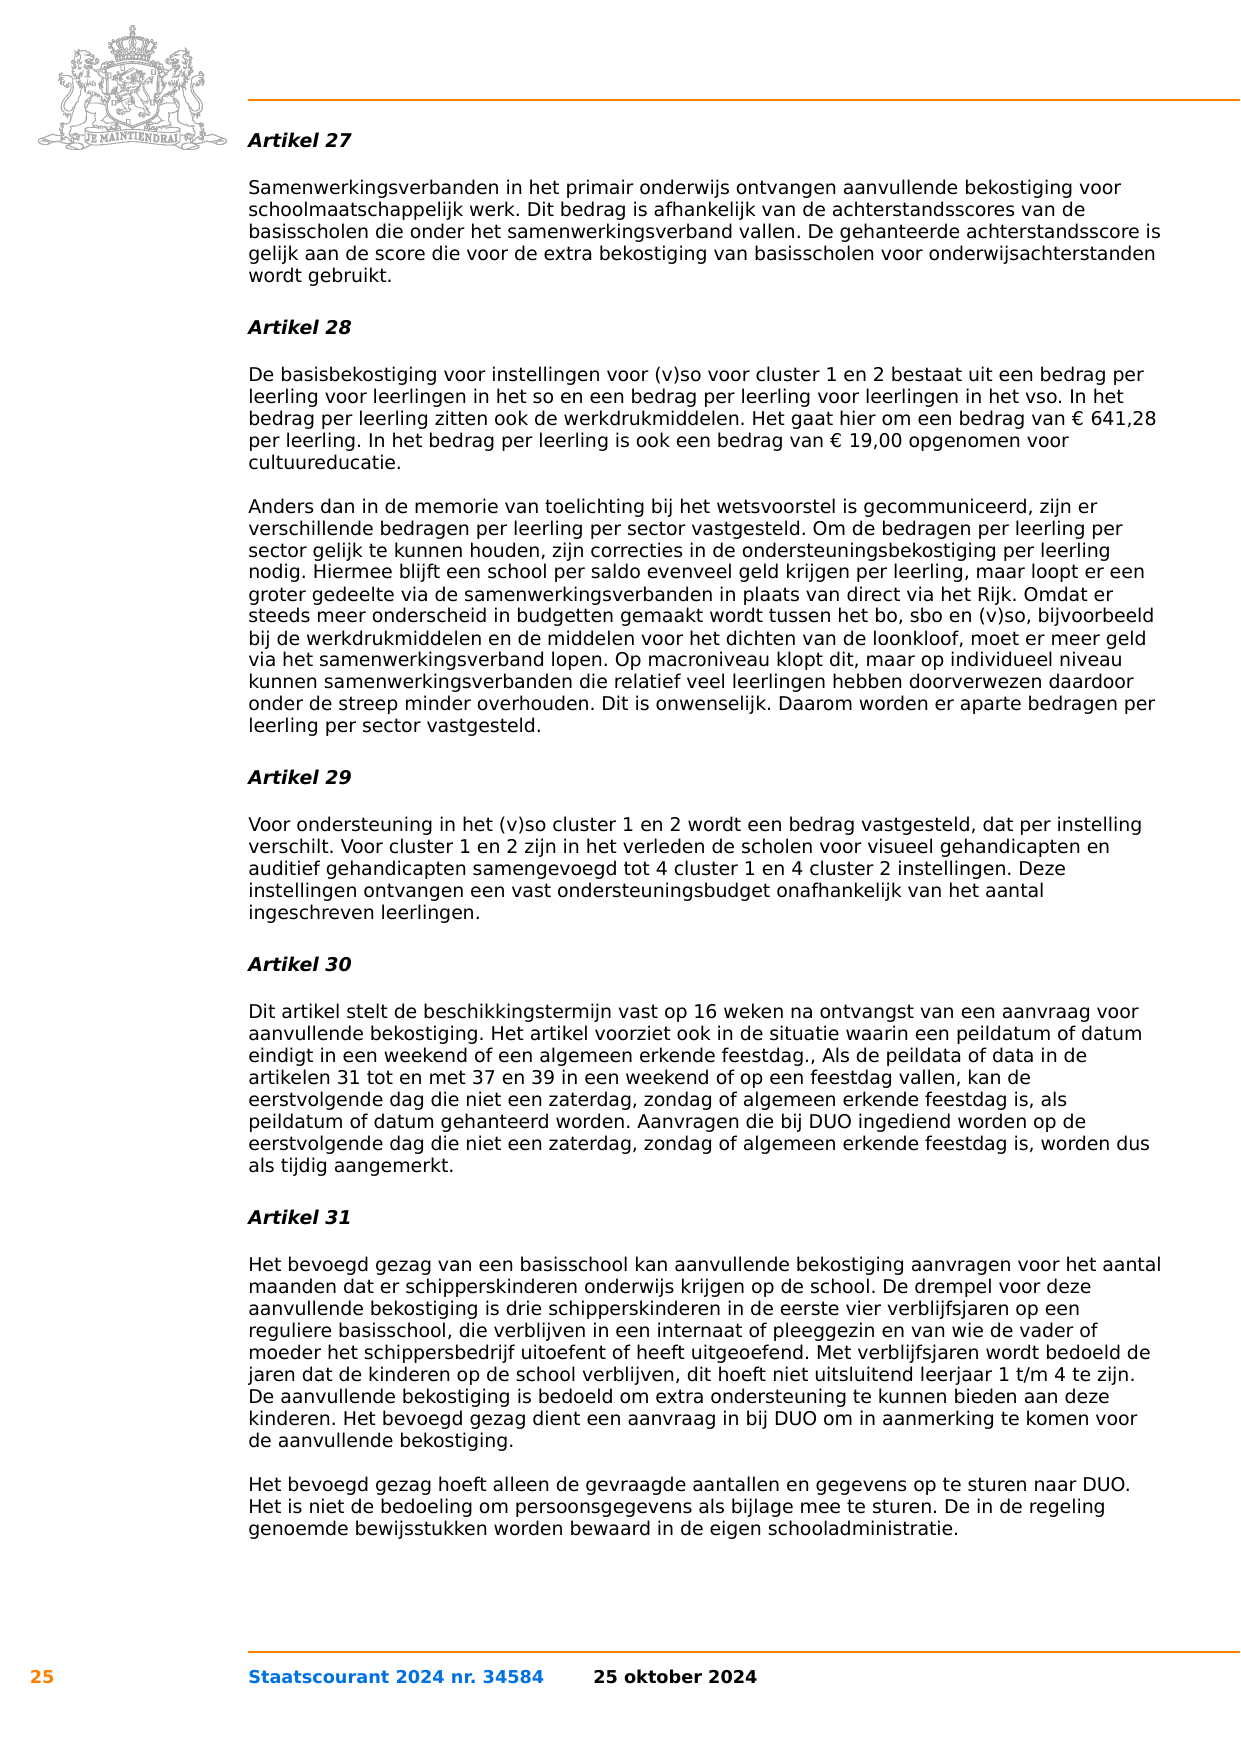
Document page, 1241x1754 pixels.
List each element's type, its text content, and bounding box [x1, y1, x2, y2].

text Dit artikel stelt de beschikkingstermijn vast op 16 weken na ontvangst van een aanvraag voor aanvullende bekostiging. Het artikel voorziet ook in de situatie waarin een peildatum of datum eindigt in een weekend of een algemeen erkende feestdag., Als de peildata of data in de artikelen 31 tot en met 37 en 39 in een weekend of op een feestdag vallen, kan de eerstvolgende dag die niet een zaterdag, zondag of algemeen erkende feestdag is, als peildatum of datum gehanteerd worden. Aanvragen die bij DUO ingediend worden op de eerstvolgende dag die niet een zaterdag, zondag of algemeen erkende feestdag is, worden dus als tijdig aangemerkt. [248, 1001, 1163, 1177]
text De basisbekostiging voor instellingen voor (v)so voor cluster 1 en 2 bestaat uit een bedrag per leerling voor leerlingen in het so en een bedrag per leerling voor leerlingen in het vso. In het bedrag per leerling zitten ook de werkdrukmiddelen. Het gaat hier om een bedrag van € 641,28 per leerling. In het bedrag per leerling is ook een bedrag van € 19,00 opgenomen voor cultuureducatie. [248, 364, 1163, 474]
text Voor ondersteuning in het (v)so cluster 1 en 2 wordt een bedrag vastgesteld, dat per instelling verschilt. Voor cluster 1 en 2 zijn in het verleden de scholen voor visueel gehandicapten en auditief gehandicapten samengevoegd tot 4 cluster 1 en 4 cluster 2 instellingen. Deze instellingen ontvangen een vast ondersteuningsbudget onafhankelijk van het aantal ingeschreven leerlingen. [248, 814, 1163, 924]
text Het bevoegd gezag van een basisschool kan aanvullende bekostiging aanvragen voor het aantal maanden dat er schipperskinderen onderwijs krijgen op de school. De drempel voor deze aanvullende bekostiging is drie schipperskinderen in de eerste vier verblijfsjaren op een reguliere basisschool, die verblijven in een internaat of pleeggezin en van wie de vader of moeder het schippersbedrijf uitoefent of heeft uitgeoefend. Met verblijfsjaren wordt bedoeld de jaren dat de kinderen op de school verblijven, dit hoeft niet uitsluitend leerjaar 1 t/m 4 te zijn. De aanvullende bekostiging is bedoeld om extra ondersteuning te kunnen bieden aan deze kinderen. Het bevoegd gezag dient een aanvraag in bij DUO om in aanmerking te komen voor de aanvullende bekostiging. [248, 1254, 1163, 1452]
picture [38, 25, 227, 150]
text Het bevoegd gezag hoeft alleen de gevraagde aantallen en gegevens op te sturen naar DUO. Het is niet de bedoeling om persoonsgegevens als bijlage mee te sturen. De in de regeling genoemde bewijsstukken worden bewaard in de eigen schooladministratie. [248, 1474, 1163, 1539]
text Samenwerkingsverbanden in het primair onderwijs ontvangen aanvullende bekostiging voor schoolmaatschappelijk werk. Dit bedrag is afhankelijk van de achterstandsscores van de basisscholen die onder het samenwerkingsverband vallen. De gehanteerde achterstandsscore is gelijk aan de score die voor de extra bekostiging van basisscholen voor onderwijsachterstanden wordt gebruikt. [248, 177, 1163, 287]
subtitle Artikel 29 [248, 767, 1163, 789]
subtitle Artikel 27 [248, 130, 1163, 152]
subtitle Artikel 30 [248, 954, 1163, 976]
subtitle Artikel 28 [248, 317, 1163, 339]
subtitle Artikel 31 [248, 1207, 1163, 1229]
text Anders dan in de memorie van toelichting bij het wetsvoorstel is gecommuniceerd, zijn er verschillende bedragen per leerling per sector vastgesteld. Om de bedragen per leerling per sector gelijk te kunnen houden, zijn correcties in de ondersteuningsbekostiging per leerling nodig. Hiermee blijft een school per saldo evenveel geld krijgen per leerling, maar loopt er een groter gedeelte via de samenwerkingsverbanden in plaats van direct via het Rijk. Omdat er steeds meer onderscheid in budgetten gemaakt wordt tussen het bo, sbo en (v)so, bijvoorbeeld bij de werkdrukmiddelen en de middelen voor het dichten van de loonkloof, moet er meer geld via het samenwerkingsverband lopen. Op macroniveau klopt dit, maar op individueel niveau kunnen samenwerkingsverbanden die relatief veel leerlingen hebben doorverwezen daardoor onder de streep minder overhouden. Dit is onwenselijk. Daarom worden er aparte bedragen per leerling per sector vastgesteld. [248, 496, 1163, 737]
